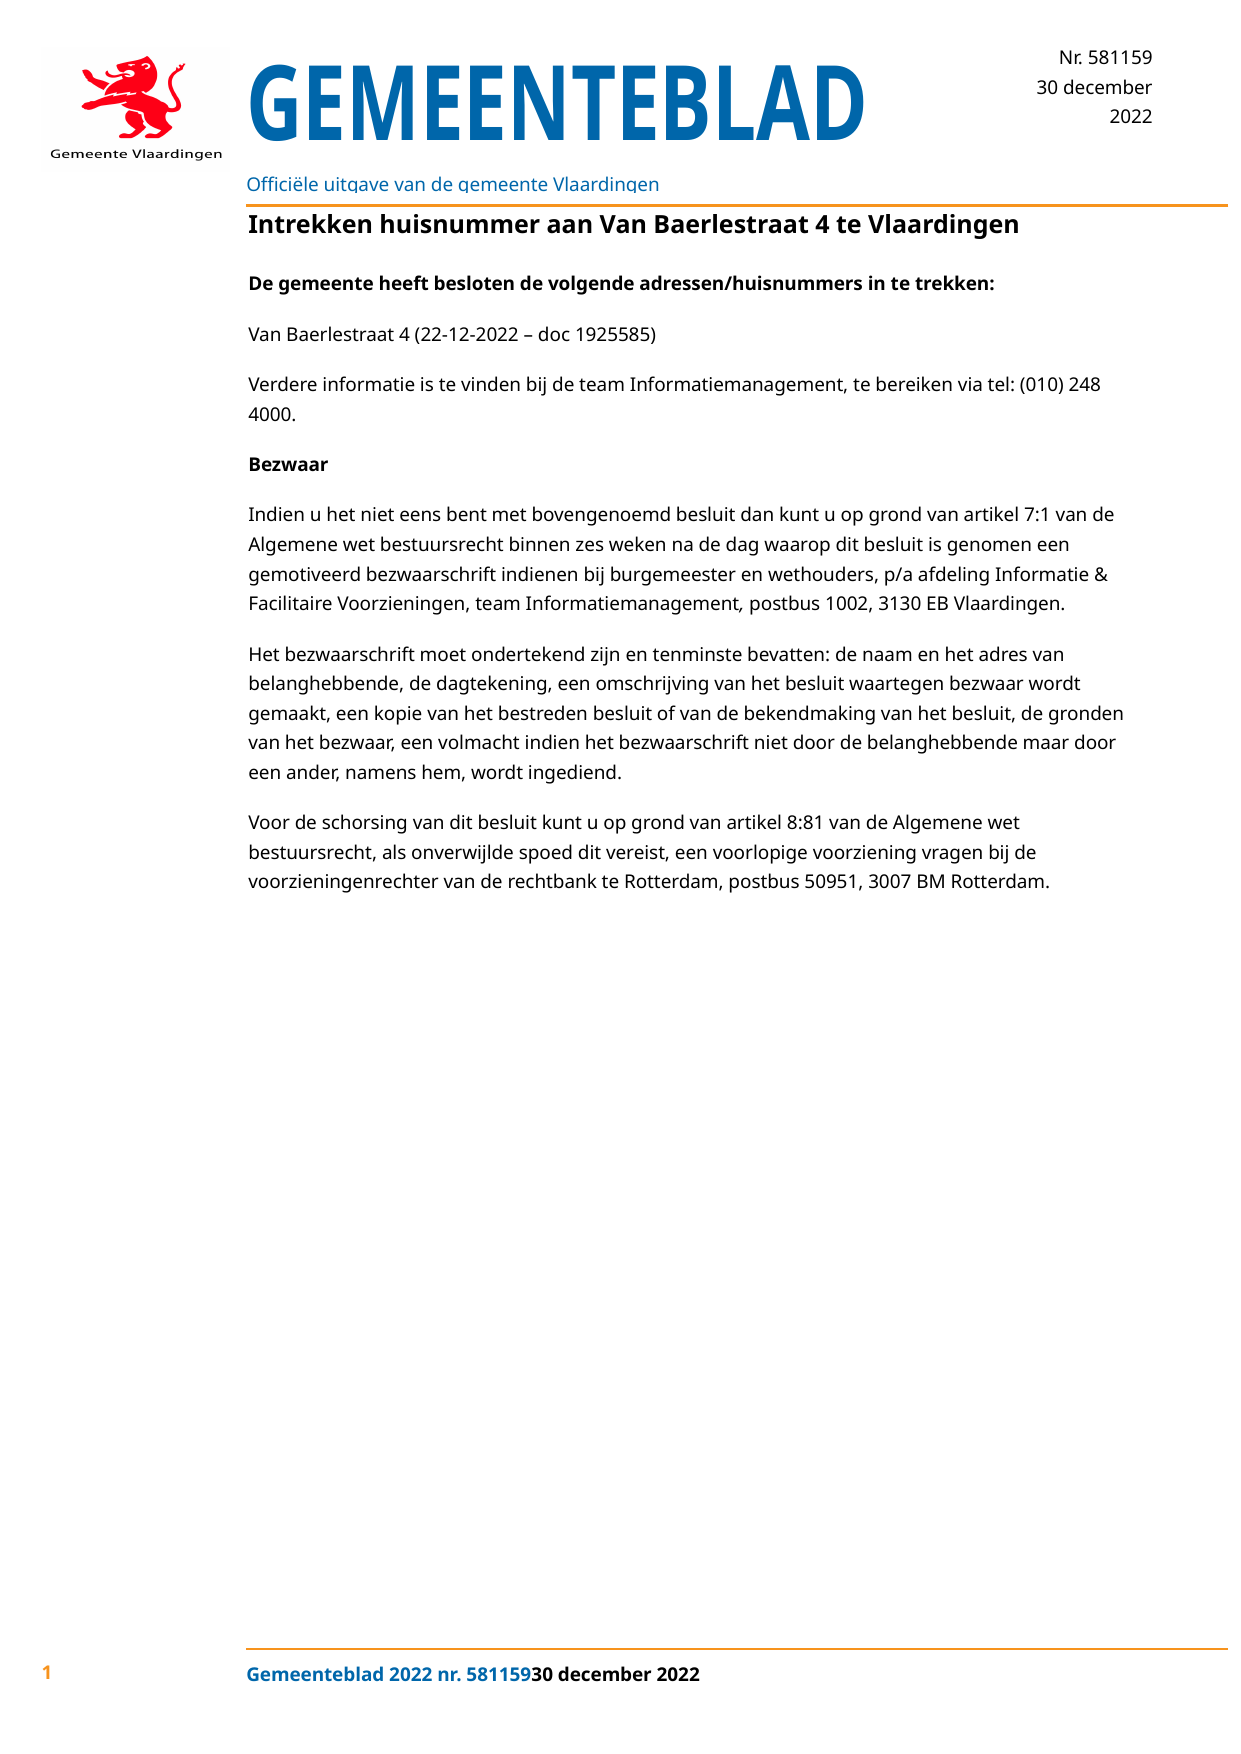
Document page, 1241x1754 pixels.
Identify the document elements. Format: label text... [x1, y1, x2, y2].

text Het bezwaarschrift moet ondertekend zijn en tenminste bevatten: de naam en het adres van belanghebbende, de dagtekening, een omschrijving van het besluit waartegen bezwaar wordt gemaakt, een kopie van het bestreden besluit of van de bekendmaking van het besluit, de gronden van het bezwaar, een volmacht indien het bezwaarschrift niet door de belanghebbende maar door een ander, namens hem, wordt ingediend. [248, 641, 1152, 785]
text Indien u het niet eens bent met bovengenoemd besluit dan kunt u op grond van artikel 7:1 van de Algemene wet bestuursrecht binnen zes weken na de dag waarop dit besluit is genomen een gemotiveerd bezwaarschrift indienen bij burgemeester en wethouders, p/a afdeling Informatie & Facilitaire Voorzieningen, team Informatiemanagement, postbus 1002, 3130 EB Vlaardingen. [248, 502, 1152, 616]
text De gemeente heeft besloten de volgende adressen/huisnummers in te trekken: [248, 270, 1152, 296]
text Bezwaar [248, 451, 1152, 477]
text Verdere informatie is te vinden bij de team Informatiemanagement, te bereiken via tel: (010) 248 4000. [248, 371, 1152, 426]
text Van Baerlestraat 4 (22-12-2022 – doc 1925585) [248, 321, 1152, 346]
text Intrekken huisnummer aan Van Baerlestraat 4 te Vlaardingen [248, 207, 1152, 241]
text Voor de schorsing van dit besluit kunt u op grond van artikel 8:81 van de Algemene wet bestuursrecht, als onverwijlde spoed dit vereist, een voorlopige voorziening vragen bij de voorzieningenrechter van de rechtbank te Rotterdam, postbus 50951, 3007 BM Rotterdam. [248, 809, 1152, 894]
picture [41, 47, 231, 172]
